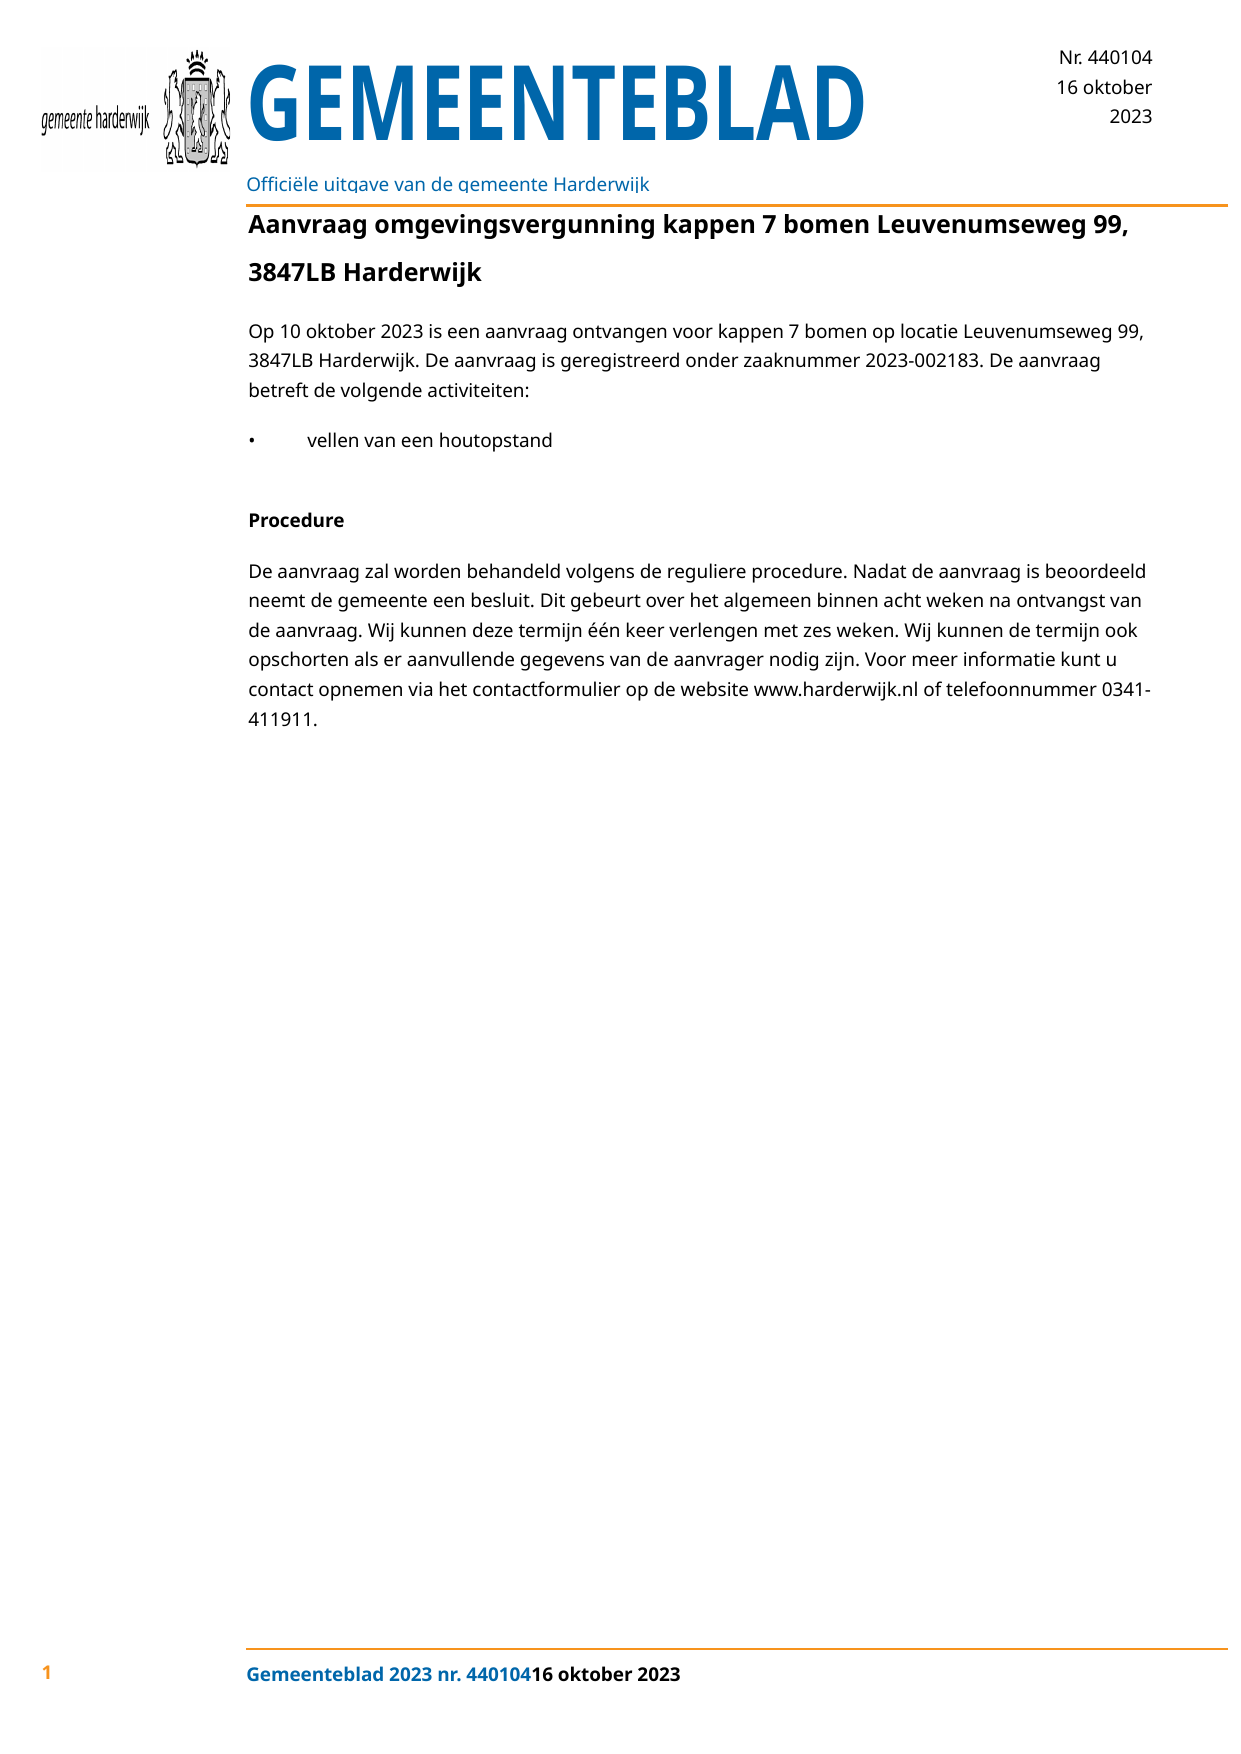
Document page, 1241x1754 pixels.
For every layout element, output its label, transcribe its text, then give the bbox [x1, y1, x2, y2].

text Aanvraag omgevingsvergunning kappen 7 bomen Leuvenumseweg 99, 3847LB Harderwijk [248, 207, 1152, 288]
list vellen van een houtopstand [248, 427, 1152, 453]
picture [41, 47, 231, 172]
text Op 10 oktober 2023 is een aanvraag ontvangen voor kappen 7 bomen op locatie Leuvenumseweg 99, 3847LB Harderwijk. De aanvraag is geregistreerd onder zaaknummer 2023-002183. De aanvraag betreft de volgende activiteiten: [248, 318, 1152, 403]
text Procedure [248, 507, 1152, 533]
text De aanvraag zal worden behandeld volgens de reguliere procedure. Nadat de aanvraag is beoordeeld neemt de gemeente een besluit. Dit gebeurt over het algemeen binnen acht weken na ontvangst van de aanvraag. Wij kunnen deze termijn één keer verlengen met zes weken. Wij kunnen de termijn ook opschorten als er aanvullende gegevens van de aanvrager nodig zijn. Voor meer informatie kunt u contact opnemen via het contactformulier op de website www.harderwijk.nl of telefoonnummer 0341-411911. [248, 558, 1152, 732]
